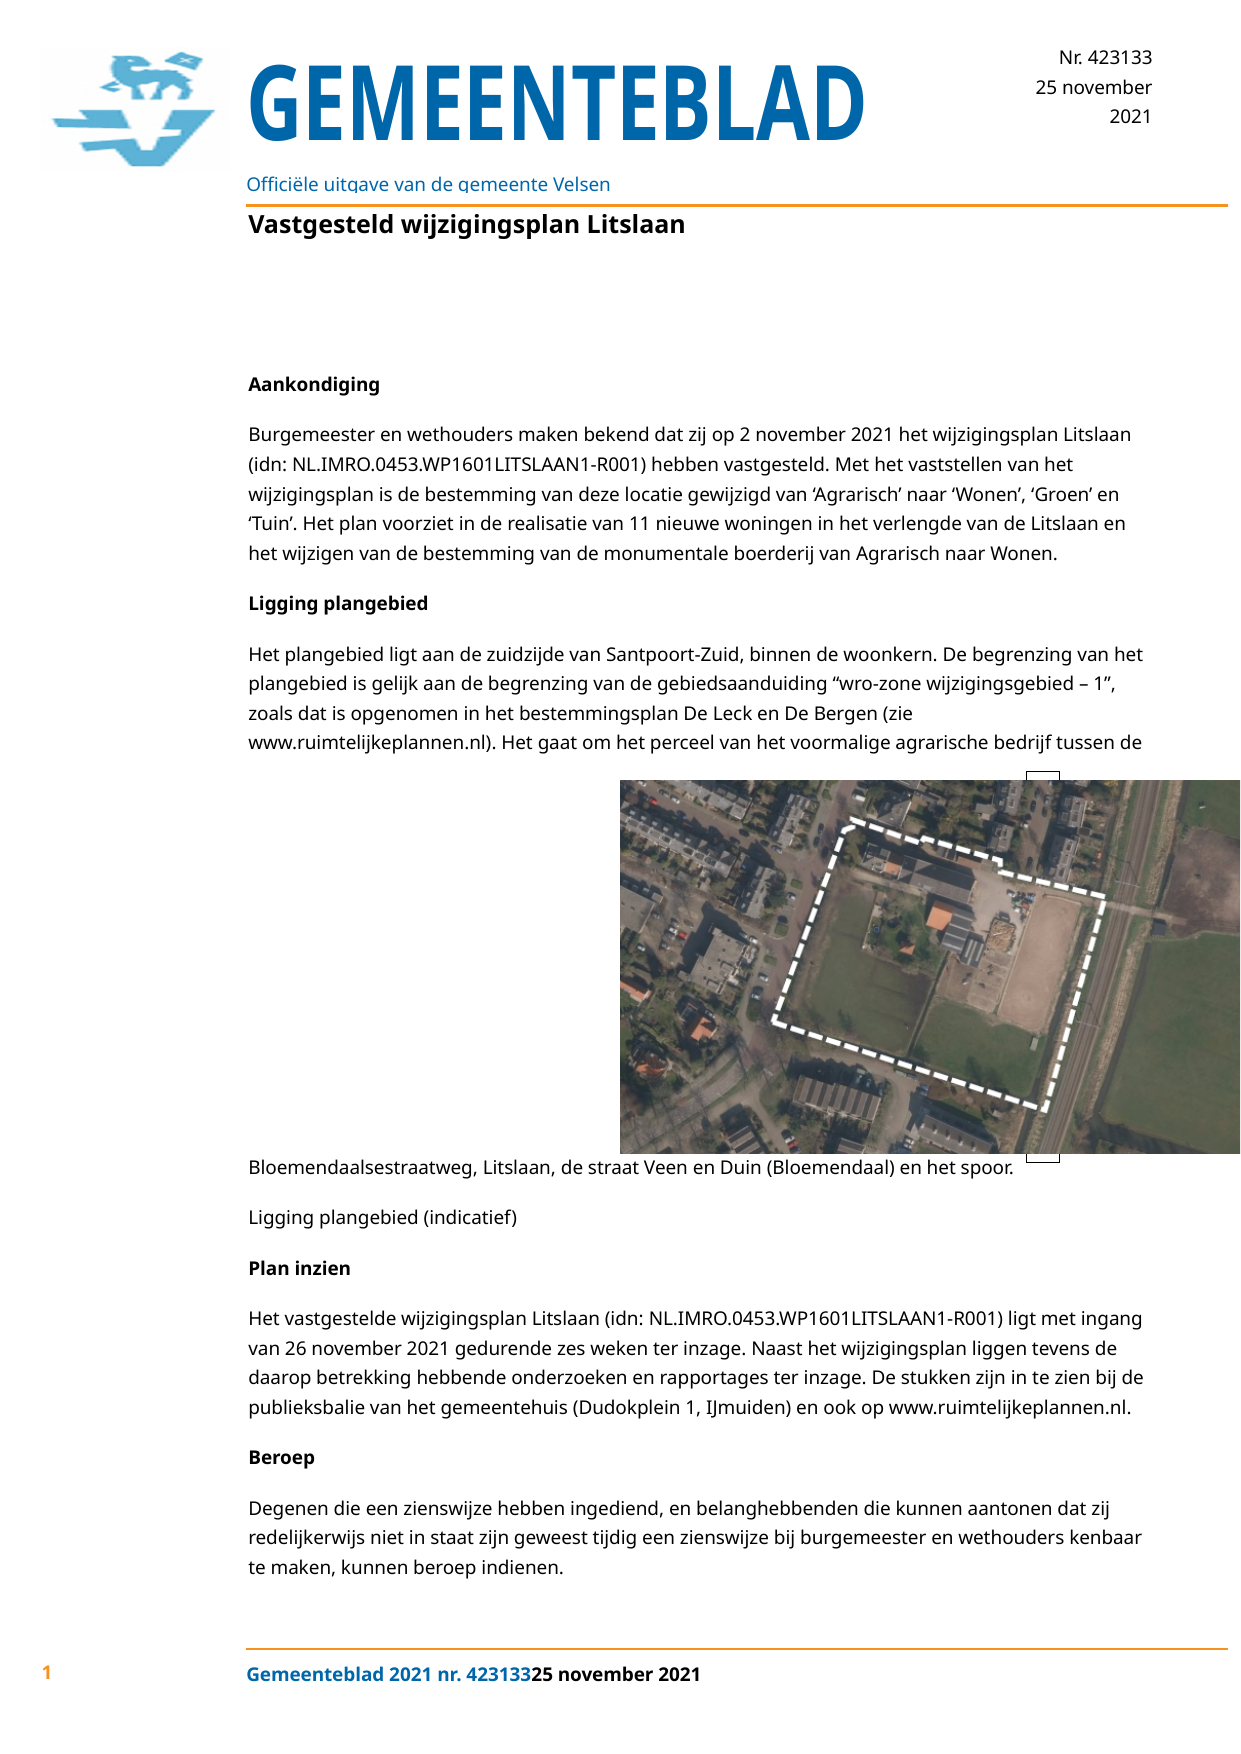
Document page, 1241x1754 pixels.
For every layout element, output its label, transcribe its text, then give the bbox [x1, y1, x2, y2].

text Ligging plangebied [248, 590, 1152, 616]
text Beroep [248, 1444, 1152, 1470]
text Burgemeester en wethouders maken bekend dat zij op 2 november 2021 het wijzigingsplan Litslaan (idn: NL.IMRO.0453.WP1601LITSLAAN1-R001) hebben vastgesteld. Met het vaststellen van het wijzigingsplan is de bestemming van deze locatie gewijzigd van ‘Agrarisch’ naar ‘Wonen’, ‘Groen’ en ‘Tuin’. Het plan voorziet in de realisatie van 11 nieuwe woningen in het verlengde van de Litslaan en het wijzigen van de bestemming van de monumentale boerderij van Agrarisch naar Wonen. [248, 422, 1152, 566]
text Vastgesteld wijzigingsplan Litslaan [248, 207, 1152, 241]
text Degenen die een zienswijze hebben ingediend, en belanghebbenden die kunnen aantonen dat zij redelijkerwijs niet in staat zijn geweest tijdig een zienswijze bij burgemeester en wethouders kenbaar te maken, kunnen beroep indienen. [248, 1495, 1152, 1579]
text Aankondiging [248, 371, 1152, 397]
text Het plangebied ligt aan de zuidzijde van Santpoort-Zuid, binnen de woonkern. De begrenzing van het plangebied is gelijk aan de begrenzing van de gebiedsaanduiding “wro-zone wijzigingsgebied – 1”, zoals dat is opgenomen in het bestemmingsplan De Leck en De Bergen (zie www.ruimtelijkeplannen.nl). Het gaat om het perceel van het voormalige agrarische bedrijf tussen de Bloemendaalsestraatweg, Litslaan, de straat Veen en Duin (Bloemendaal) en het spoor. [248, 641, 1152, 1179]
text Het vastgestelde wijzigingsplan Litslaan (idn: NL.IMRO.0453.WP1601LITSLAAN1-R001) ligt met ingang van 26 november 2021 gedurende zes weken ter inzage. Naast het wijzigingsplan liggen tevens de daarop betrekking hebbende onderzoeken en rapportages ter inzage. De stukken zijn in te zien bij de publieksbalie van het gemeentehuis (Dudokplein 1, IJmuiden) en ook op www.ruimtelijkeplannen.nl. [248, 1305, 1152, 1419]
text Plan inzien [248, 1255, 1152, 1280]
picture [41, 47, 231, 172]
picture [620, 780, 1241, 1154]
text Ligging plangebied (indicatief) [248, 1204, 1152, 1230]
